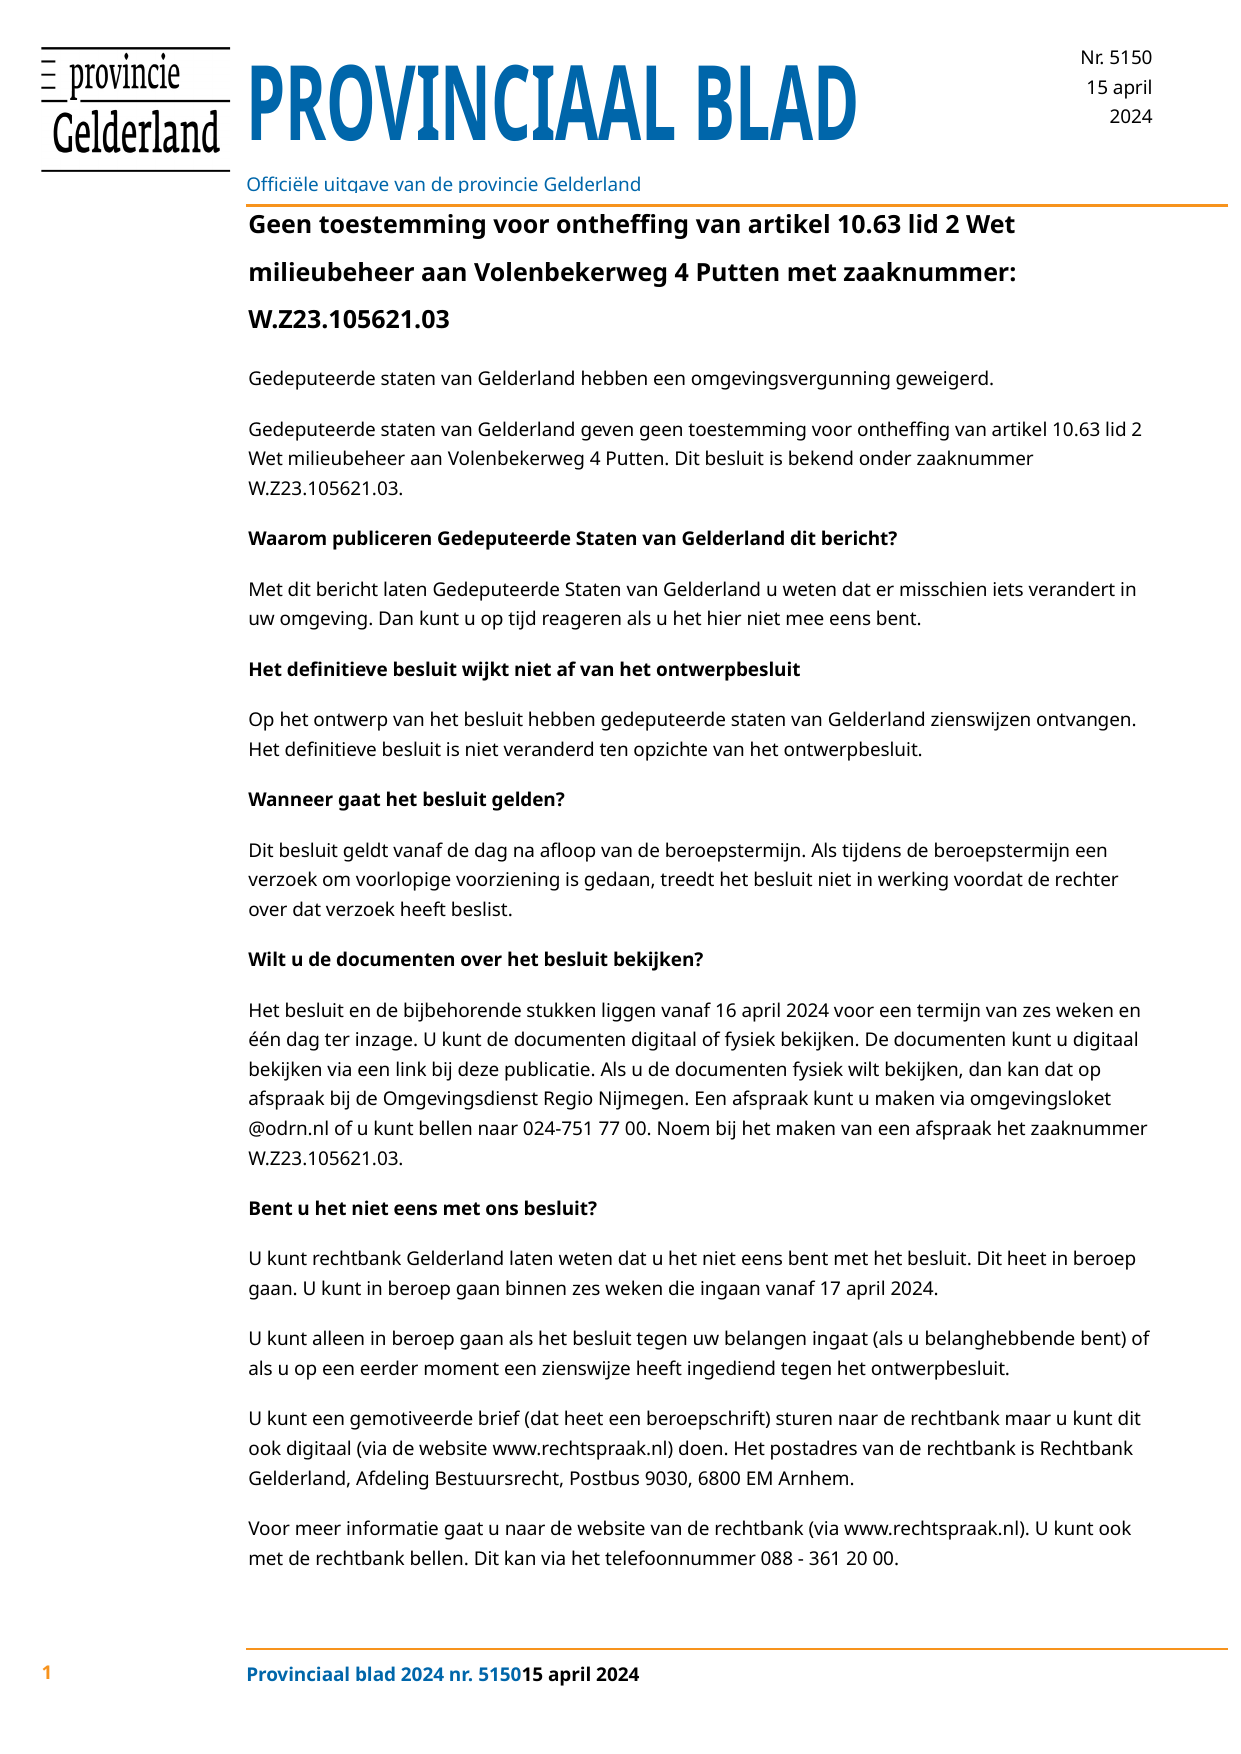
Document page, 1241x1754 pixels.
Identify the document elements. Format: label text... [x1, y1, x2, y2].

text Op het ontwerp van het besluit hebben gedeputeerde staten van Gelderland zienswijzen ontvangen. Het definitieve besluit is niet veranderd ten opzichte van het ontwerpbesluit. [248, 706, 1152, 762]
text Geen toestemming voor ontheffing van artikel 10.63 lid 2 Wet milieubeheer aan Volenbekerweg 4 Putten met zaaknummer: W.Z23.105621.03 [248, 207, 1152, 336]
text Het definitieve besluit wijkt niet af van het ontwerpbesluit [248, 656, 1152, 682]
text Waarom publiceren Gedeputeerde Staten van Gelderland dit bericht? [248, 526, 1152, 551]
text Het besluit en de bijbehorende stukken liggen vanaf 16 april 2024 voor een termijn van zes weken en één dag ter inzage. U kunt de documenten digitaal of fysiek bekijken. De documenten kunt u digitaal bekijken via een link bij deze publicatie. Als u de documenten fysiek wilt bekijken, dan kan dat op afspraak bij de Omgevingsdienst Regio Nijmegen. Een afspraak kunt u maken via omgevingsloket @odrn.nl of u kunt bellen naar 024-751 77 00. Noem bij het maken van een afspraak het zaaknummer W.Z23.105621.03. [248, 997, 1152, 1170]
text Wanneer gaat het besluit gelden? [248, 786, 1152, 812]
text Gedeputeerde staten van Gelderland geven geen toestemming voor ontheffing van artikel 10.63 lid 2 Wet milieubeheer aan Volenbekerweg 4 Putten. Dit besluit is bekend onder zaaknummer W.Z23.105621.03. [248, 416, 1152, 501]
text U kunt een gemotiveerde brief (dat heet een beroepschrift) sturen naar de rechtbank maar u kunt dit ook digitaal (via de website www.rechtspraak.nl) doen. Het postadres van de rechtbank is Rechtbank Gelderland, Afdeling Bestuursrecht, Postbus 9030, 6800 EM Arnhem. [248, 1406, 1152, 1490]
text Dit besluit geldt vanaf de dag na afloop van de beroepstermijn. Als tijdens de beroepstermijn een verzoek om voorlopige voorziening is gedaan, treedt het besluit niet in werking voordat de rechter over dat verzoek heeft beslist. [248, 837, 1152, 922]
text Gedeputeerde staten van Gelderland hebben een omgevingsvergunning geweigerd. [248, 366, 1152, 391]
text U kunt rechtbank Gelderland laten weten dat u het niet eens bent met het besluit. Dit heet in beroep gaan. U kunt in beroep gaan binnen zes weken die ingaan vanaf 17 april 2024. [248, 1246, 1152, 1301]
text Met dit bericht laten Gedeputeerde Staten van Gelderland u weten dat er misschien iets verandert in uw omgeving. Dan kunt u op tijd reageren als u het hier niet mee eens bent. [248, 576, 1152, 631]
text Bent u het niet eens met ons besluit? [248, 1195, 1152, 1221]
text U kunt alleen in beroep gaan als het besluit tegen uw belangen ingaat (als u belanghebbende bent) of als u op een eerder moment een zienswijze heeft ingediend tegen het ontwerpbesluit. [248, 1326, 1152, 1381]
text Wilt u de documenten over het besluit bekijken? [248, 946, 1152, 972]
picture [41, 47, 231, 172]
text Voor meer informatie gaat u naar de website van de rechtbank (via www.rechtspraak.nl). U kunt ook met de rechtbank bellen. Dit kan via het telefoonnummer 088 - 361 20 00. [248, 1515, 1152, 1570]
